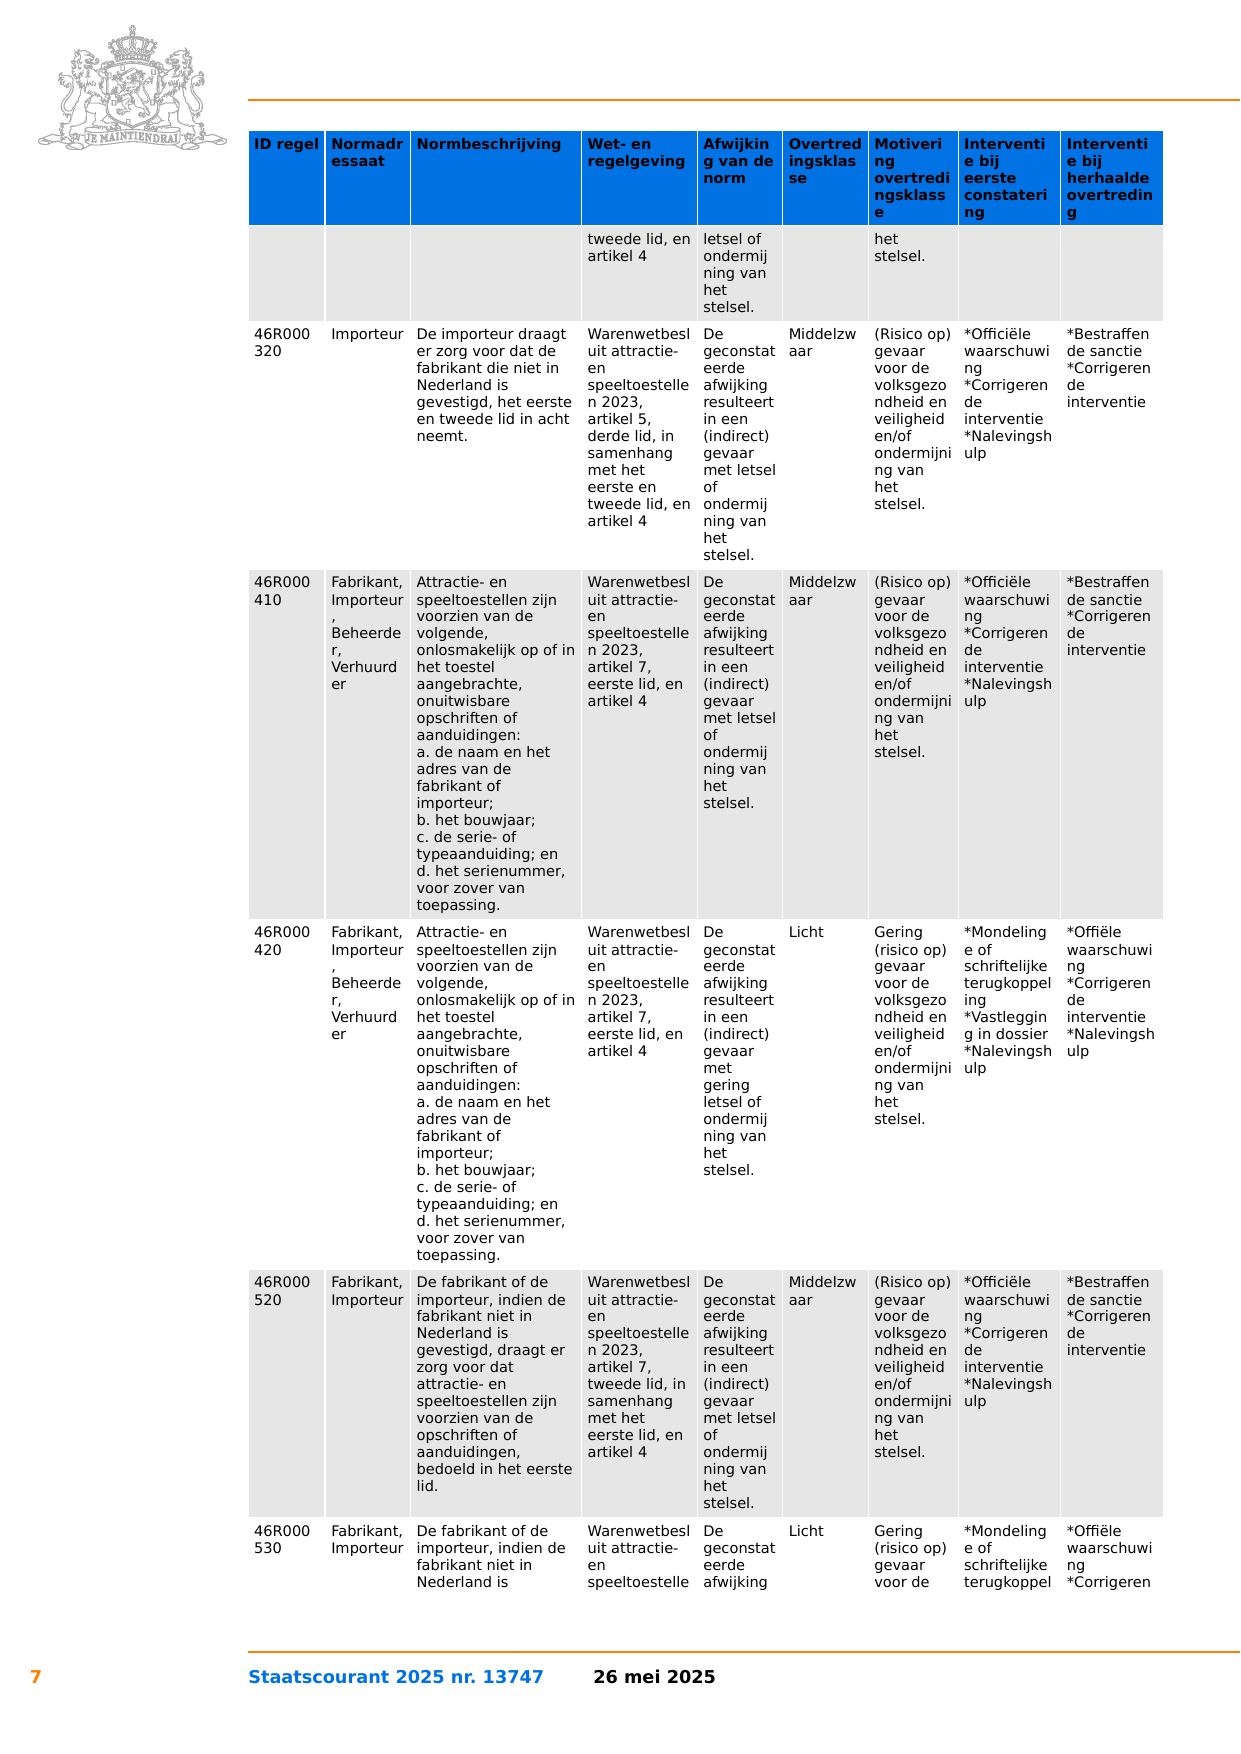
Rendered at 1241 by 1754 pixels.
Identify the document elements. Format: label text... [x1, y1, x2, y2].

table_header Interventie bij herhaalde overtreding [1061, 131, 1163, 225]
table_cell Fabrikant, Importeur [326, 1270, 410, 1517]
table_cell [1061, 226, 1163, 321]
table_cell *Offiële waarschuwing *Corrigerende interventie *Nalevingshulp [1061, 920, 1163, 1269]
table_header Afwijking van de norm [698, 131, 782, 225]
table_cell *Officiële waarschuwing *Corrigerende interventie *Nalevingshulp [959, 570, 1060, 919]
table_cell letsel of ondermijning van het stelsel. [698, 226, 782, 321]
table_cell *Mondelinge of schriftelijke terugkoppeling *Vastlegging in dossier *Nalevingshulp [959, 920, 1060, 1269]
table_cell De importeur draagt er zorg voor dat de fabrikant die niet in Nederland is gevestigd, het eerste en tweede lid in acht neemt. [411, 322, 581, 569]
table_cell *Mondelinge of schriftelijke terugkoppel [959, 1518, 1060, 1595]
table_cell [959, 226, 1060, 321]
table_cell Warenwetbesluit attractie- en speeltoestellen 2023, artikel 7, tweede lid, in samenhang met het eerste lid, en artikel 4 [582, 1270, 697, 1517]
table_header ID regel [249, 131, 324, 225]
table_cell *Bestraffende sanctie *Corrigerende interventie [1061, 570, 1163, 919]
table_cell 46R000530 [249, 1518, 324, 1595]
table_cell [249, 226, 324, 321]
table_cell 46R000520 [249, 1270, 324, 1517]
table_cell het stelsel. [869, 226, 958, 321]
table_cell [411, 226, 581, 321]
table_header Normbeschrijving [411, 131, 581, 225]
table_cell Middelzwaar [783, 1270, 868, 1517]
table_cell *Bestraffende sanctie *Corrigerende interventie [1061, 1270, 1163, 1517]
table_cell Gering (risico op) gevaar voor de [869, 1518, 958, 1595]
table_header Interventie bij eerste constatering [959, 131, 1060, 225]
table_cell [783, 226, 868, 321]
table_cell Gering (risico op) gevaar voor de volksgezondheid en veiligheid en/of ondermijning van het stelsel. [869, 920, 958, 1269]
table_cell De geconstateerde afwijking resulteert in een (indirect) gevaar met letsel of ondermijning van het stelsel. [698, 322, 782, 569]
table_cell Warenwetbesluit attractie- en speeltoestelle [582, 1518, 697, 1595]
table_cell *Officiële waarschuwing *Corrigerende interventie *Nalevingshulp [959, 1270, 1060, 1517]
table_cell De geconstateerde afwijking resulteert in een (indirect) gevaar met letsel of ondermijning van het stelsel. [698, 1270, 782, 1517]
table_cell Middelzwaar [783, 322, 868, 569]
table_cell *Offiële waarschuwing *Corrigeren [1061, 1518, 1163, 1595]
table_cell De fabrikant of de importeur, indien de fabrikant niet in Nederland is [411, 1518, 581, 1595]
table_header Normadressaat [326, 131, 410, 225]
table_cell Warenwetbesluit attractie- en speeltoestellen 2023, artikel 7, eerste lid, en artikel 4 [582, 920, 697, 1269]
table_cell 46R000320 [249, 322, 324, 569]
table_cell Licht [783, 920, 868, 1269]
table_cell (Risico op) gevaar voor de volksgezondheid en veiligheid en/of ondermijning van het stelsel. [869, 322, 958, 569]
table_header Motivering overtredingsklasse [869, 131, 958, 225]
table_cell tweede lid, en artikel 4 [582, 226, 697, 321]
table_cell (Risico op) gevaar voor de volksgezondheid en veiligheid en/of ondermijning van het stelsel. [869, 570, 958, 919]
table_cell Attractie- en speeltoestellen zijn voorzien van de volgende, onlosmakelijk op of in het toestel aangebrachte, onuitwisbare opschriften of aanduidingen: a. de naam en het adres van de fabrikant of importeur; b. het bouwjaar; c. de serie- of typeaanduiding; en d. het serienummer, voor zover van toepassing. [411, 570, 581, 919]
table_cell 46R000410 [249, 570, 324, 919]
table_cell Licht [783, 1518, 868, 1595]
table_cell Warenwetbesluit attractie- en speeltoestellen 2023, artikel 5, derde lid, in samenhang met het eerste en tweede lid, en artikel 4 [582, 322, 697, 569]
table_cell De geconstateerde afwijking resulteert in een (indirect) gevaar met letsel of ondermijning van het stelsel. [698, 570, 782, 919]
table_cell (Risico op) gevaar voor de volksgezondheid en veiligheid en/of ondermijning van het stelsel. [869, 1270, 958, 1517]
table_cell Fabrikant, Importeur [326, 1518, 410, 1595]
table_cell Fabrikant, Importeur, Beheerder, Verhuurder [326, 920, 410, 1269]
table_cell De geconstateerde afwijking [698, 1518, 782, 1595]
table_header Wet- en regelgeving [582, 131, 697, 225]
table_header Overtredingsklasse [783, 131, 868, 225]
table_cell Importeur [326, 322, 410, 569]
table_cell De fabrikant of de importeur, indien de fabrikant niet in Nederland is gevestigd, draagt er zorg voor dat attractie- en speeltoestellen zijn voorzien van de opschriften of aanduidingen, bedoeld in het eerste lid. [411, 1270, 581, 1517]
table_cell Middelzwaar [783, 570, 868, 919]
table_cell Attractie- en speeltoestellen zijn voorzien van de volgende, onlosmakelijk op of in het toestel aangebrachte, onuitwisbare opschriften of aanduidingen: a. de naam en het adres van de fabrikant of importeur; b. het bouwjaar; c. de serie- of typeaanduiding; en d. het serienummer, voor zover van toepassing. [411, 920, 581, 1269]
table_cell [326, 226, 410, 321]
table_cell 46R000420 [249, 920, 324, 1269]
table_cell De geconstateerde afwijking resulteert in een (indirect) gevaar met gering letsel of ondermijning van het stelsel. [698, 920, 782, 1269]
table_cell Fabrikant, Importeur, Beheerder, Verhuurder [326, 570, 410, 919]
table_cell *Officiële waarschuwing *Corrigerende interventie *Nalevingshulp [959, 322, 1060, 569]
table_cell Warenwetbesluit attractie- en speeltoestellen 2023, artikel 7, eerste lid, en artikel 4 [582, 570, 697, 919]
picture [38, 25, 227, 150]
table_cell *Bestraffende sanctie *Corrigerende interventie [1061, 322, 1163, 569]
